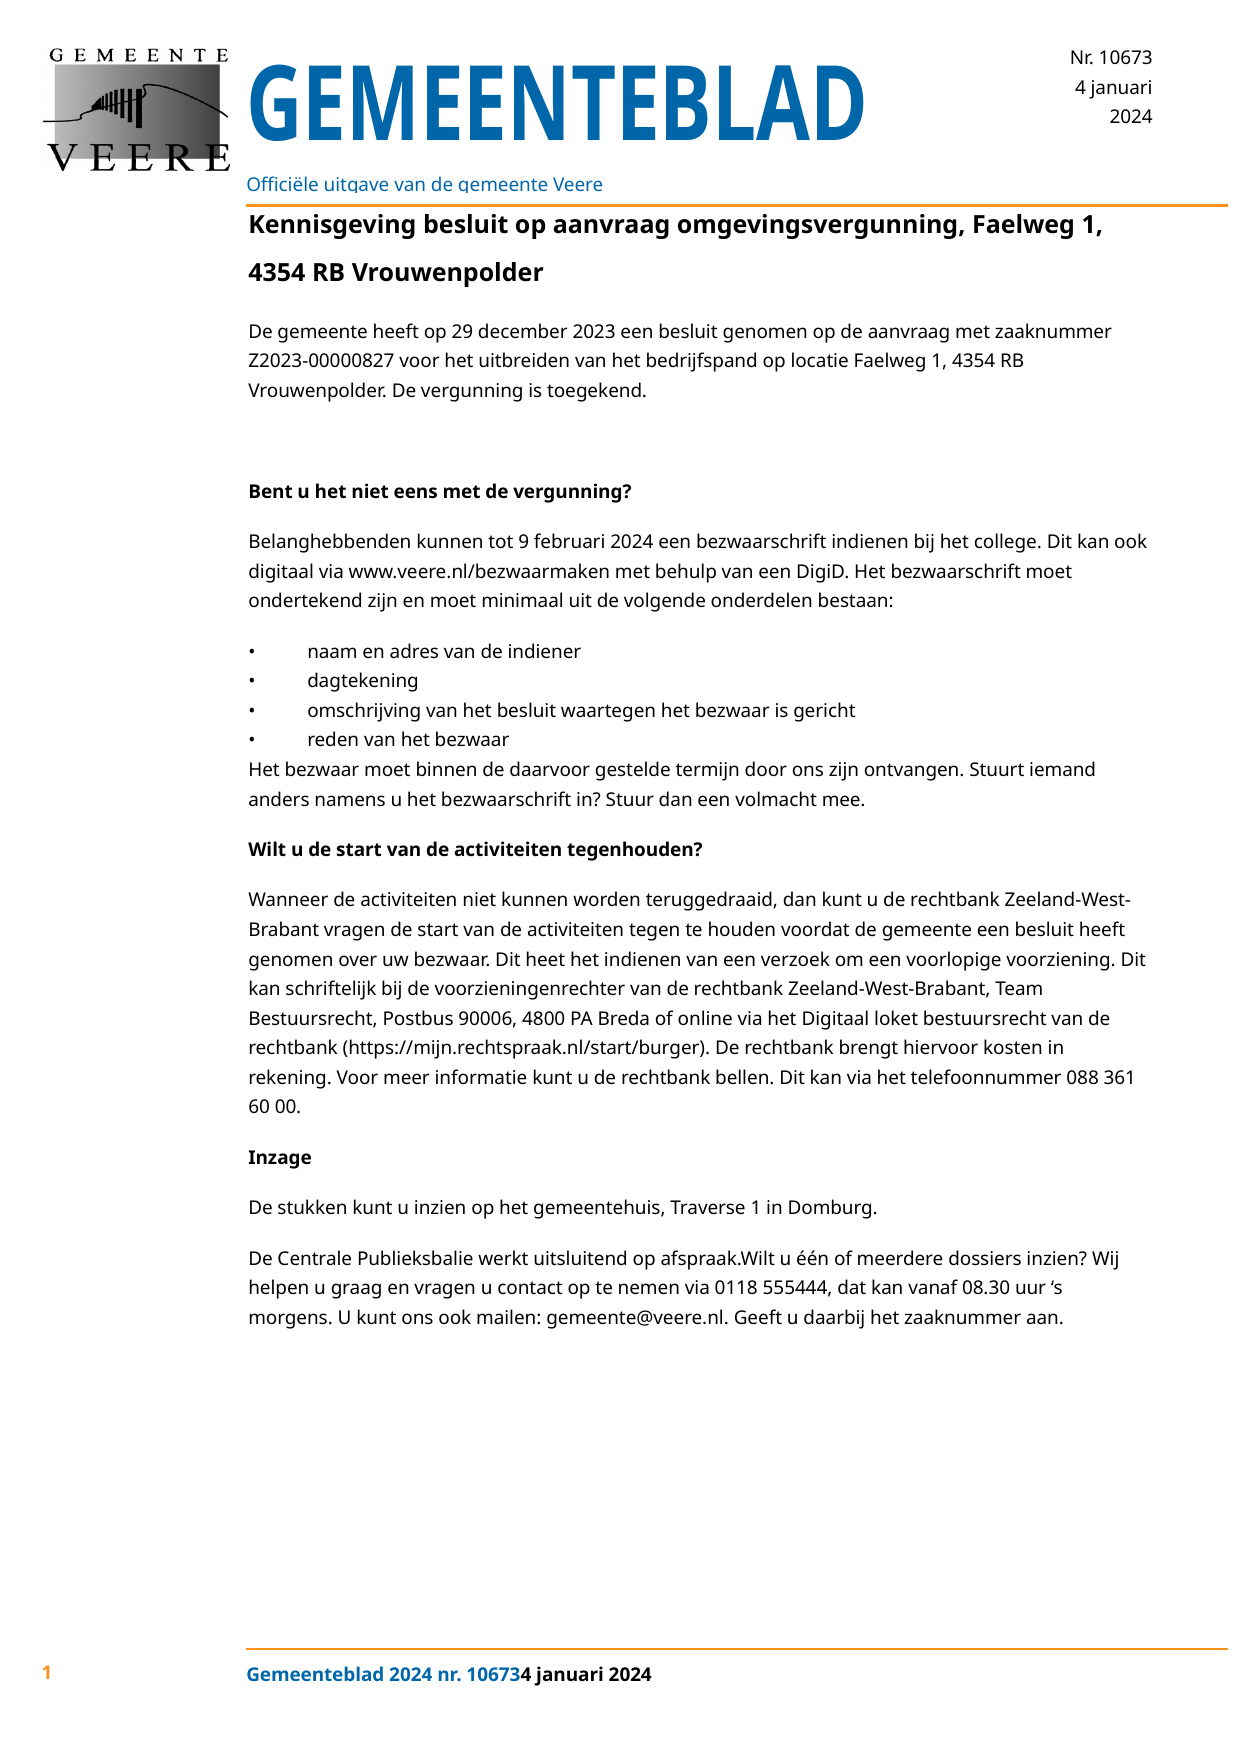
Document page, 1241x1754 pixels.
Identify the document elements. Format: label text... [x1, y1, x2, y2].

text Inzage [248, 1144, 1152, 1170]
text De gemeente heeft op 29 december 2023 een besluit genomen op de aanvraag met zaaknummer Z2023-00000827 voor het uitbreiden van het bedrijfspand op locatie Faelweg 1, 4354 RB Vrouwenpolder. De vergunning is toegekend. [248, 318, 1152, 403]
list dagtekening [248, 667, 1152, 693]
text De stukken kunt u inzien op het gemeentehuis, Traverse 1 in Domburg. [248, 1194, 1152, 1220]
text Bent u het niet eens met de vergunning? [248, 478, 1152, 504]
text De Centrale Publieksbalie werkt uitsluitend op afspraak.Wilt u één of meerdere dossiers inzien? Wij helpen u graag en vragen u contact op te nemen via 0118 555444, dat kan vanaf 08.30 uur ‘s morgens. U kunt ons ook mailen: gemeente@veere.nl. Geeft u daarbij het zaaknummer aan. [248, 1245, 1152, 1330]
picture [41, 47, 231, 172]
text Kennisgeving besluit op aanvraag omgevingsvergunning, Faelweg 1, 4354 RB Vrouwenpolder [248, 207, 1152, 288]
list omschrijving van het besluit waartegen het bezwaar is gericht [248, 697, 1152, 723]
text Het bezwaar moet binnen de daarvoor gestelde termijn door ons zijn ontvangen. Stuurt iemand anders namens u het bezwaarschrift in? Stuur dan een volmacht mee. [248, 756, 1152, 812]
list naam en adres van de indiener [248, 638, 1152, 664]
text Wanneer de activiteiten niet kunnen worden teruggedraaid, dan kunt u de rechtbank Zeeland-West-Brabant vragen de start van de activiteiten tegen te houden voordat de gemeente een besluit heeft genomen over uw bezwaar. Dit heet het indienen van een verzoek om een voorlopige voorziening. Dit kan schriftelijk bij de voorzieningenrechter van de rechtbank Zeeland-West-Brabant, Team Bestuursrecht, Postbus 90006, 4800 PA Breda of online via het Digitaal loket bestuursrecht van de rechtbank (https://mijn.rechtspraak.nl/start/burger). De rechtbank brengt hiervoor kosten in rekening. Voor meer informatie kunt u de rechtbank bellen. Dit kan via het telefoonnummer 088 361 60 00. [248, 887, 1152, 1119]
text Belanghebbenden kunnen tot 9 februari 2024 een bezwaarschrift indienen bij het college. Dit kan ook digitaal via www.veere.nl/bezwaarmaken met behulp van een DigiD. Het bezwaarschrift moet ondertekend zijn en moet minimaal uit de volgende onderdelen bestaan: [248, 528, 1152, 613]
text Wilt u de start van de activiteiten tegenhouden? [248, 836, 1152, 862]
list reden van het bezwaar [248, 727, 1152, 752]
